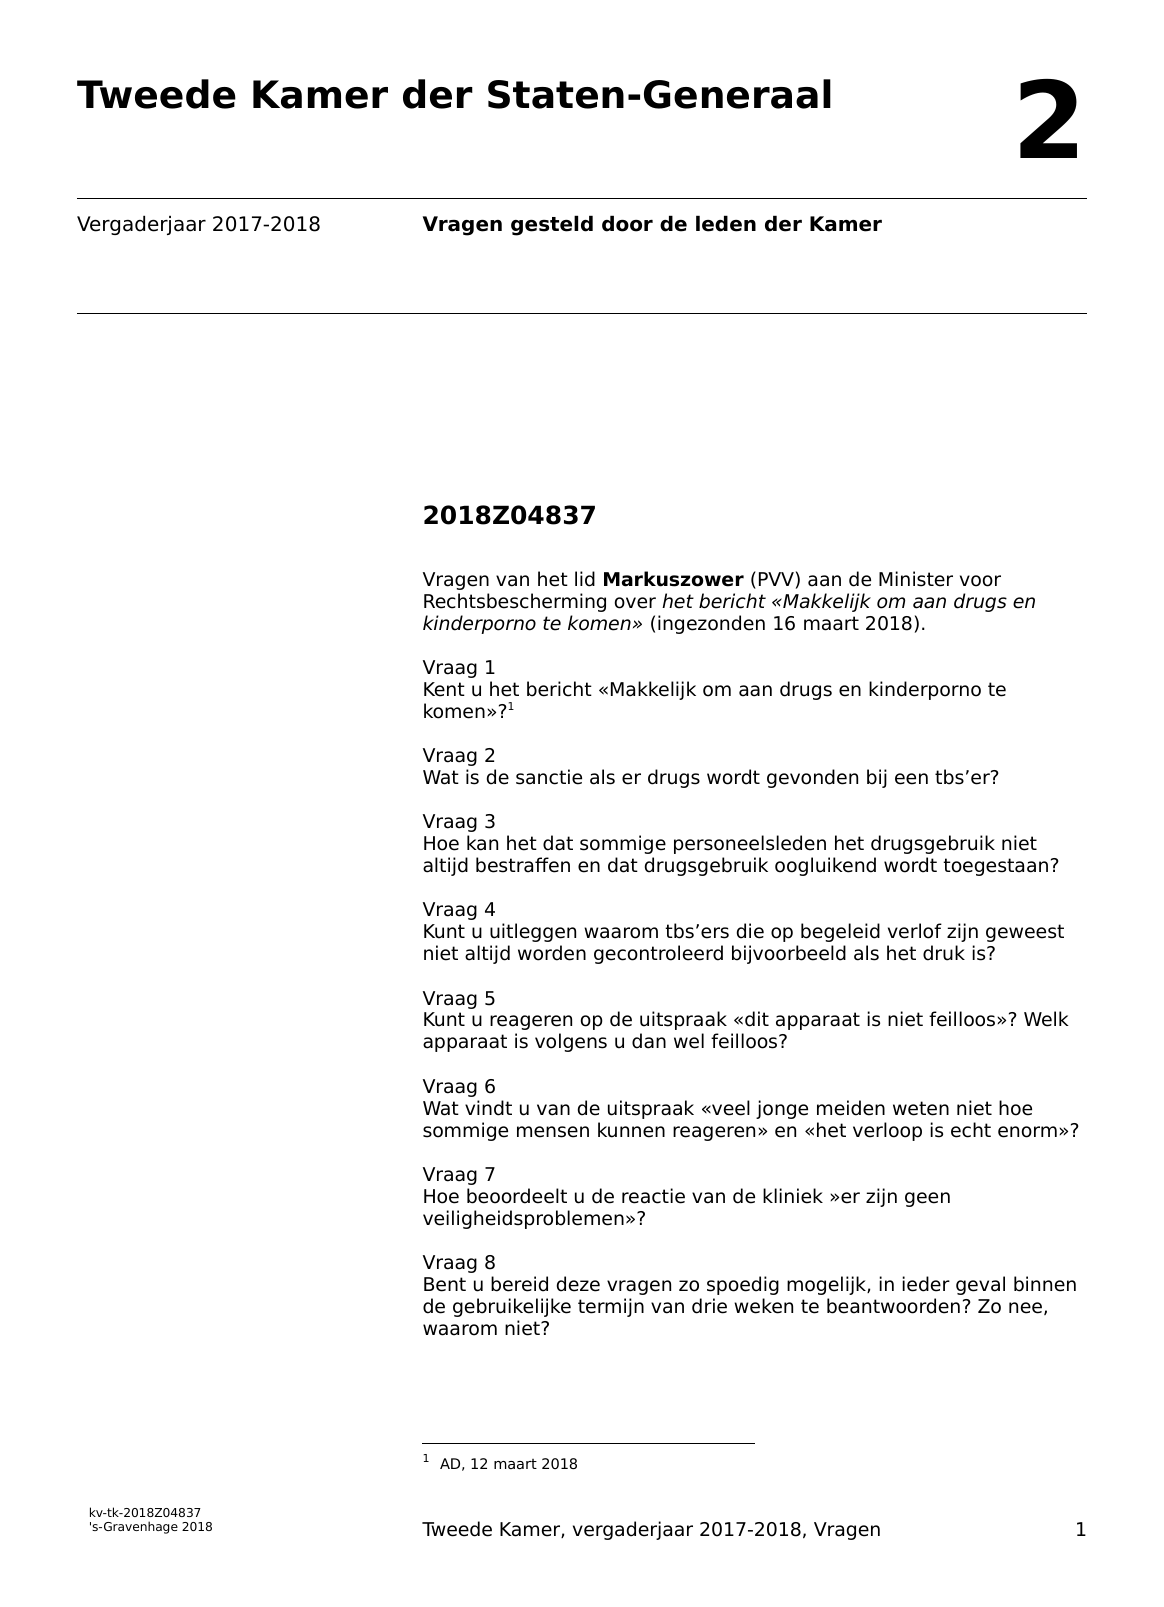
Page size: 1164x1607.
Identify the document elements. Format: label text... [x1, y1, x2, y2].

text Vraag 7 [422, 1164, 1087, 1186]
text AD, 12 maart 2018 [422, 1452, 1087, 1474]
text Vraag 4 [422, 899, 1087, 921]
text Vraag 2 [422, 745, 1087, 767]
text Vraag 8 [422, 1252, 1087, 1274]
text Vraag 1 [422, 657, 1087, 679]
text Bent u bereid deze vragen zo spoedig mogelijk, in ieder geval binnen de gebruikelijke termijn van drie weken te beantwoorden? Zo nee, waarom niet? [422, 1274, 1087, 1340]
table_cell Vergaderjaar 2017-2018 [77, 199, 422, 313]
table_header 2 [886, 59, 1087, 198]
text kv-tk-2018Z04837 [88, 1506, 323, 1520]
text Vraag 6 [422, 1076, 1087, 1097]
text 2018Z04837 [422, 501, 1087, 531]
text Kent u het bericht «Makkelijk om aan drugs en kinderporno te komen»? [422, 679, 1087, 723]
text Vragen van het lid Markuszower (PVV) aan de Minister voor Rechtsbescherming over het bericht «Makkelijk om aan drugs en kinderporno te komen» (ingezonden 16 maart 2018). [422, 569, 1087, 635]
text Vraag 5 [422, 987, 1087, 1009]
text Vraag 3 [422, 811, 1087, 833]
text Hoe beoordeelt u de reactie van de kliniek »er zijn geen veiligheidsproblemen»? [422, 1186, 1087, 1229]
text Wat vindt u van de uitspraak «veel jonge meiden weten niet hoe sommige mensen kunnen reageren» en «het verloop is echt enorm»? [422, 1097, 1087, 1141]
text 's-Gravenhage 2018 [88, 1520, 323, 1534]
table_cell Vragen gesteld door de leden der Kamer [422, 199, 1087, 313]
text Kunt u uitleggen waarom tbs’ers die op begeleid verlof zijn geweest niet altijd worden gecontroleerd bijvoorbeeld als het druk is? [422, 921, 1087, 965]
text Kunt u reageren op de uitspraak «dit apparaat is niet feilloos»? Welk apparaat is volgens u dan wel feilloos? [422, 1009, 1087, 1053]
table_header Tweede Kamer der Staten-Generaal [77, 59, 886, 198]
text Wat is de sanctie als er drugs wordt gevonden bij een tbs’er? [422, 767, 1087, 789]
text Hoe kan het dat sommige personeelsleden het drugsgebruik niet altijd bestraffen en dat drugsgebruik oogluikend wordt toegestaan? [422, 833, 1087, 877]
